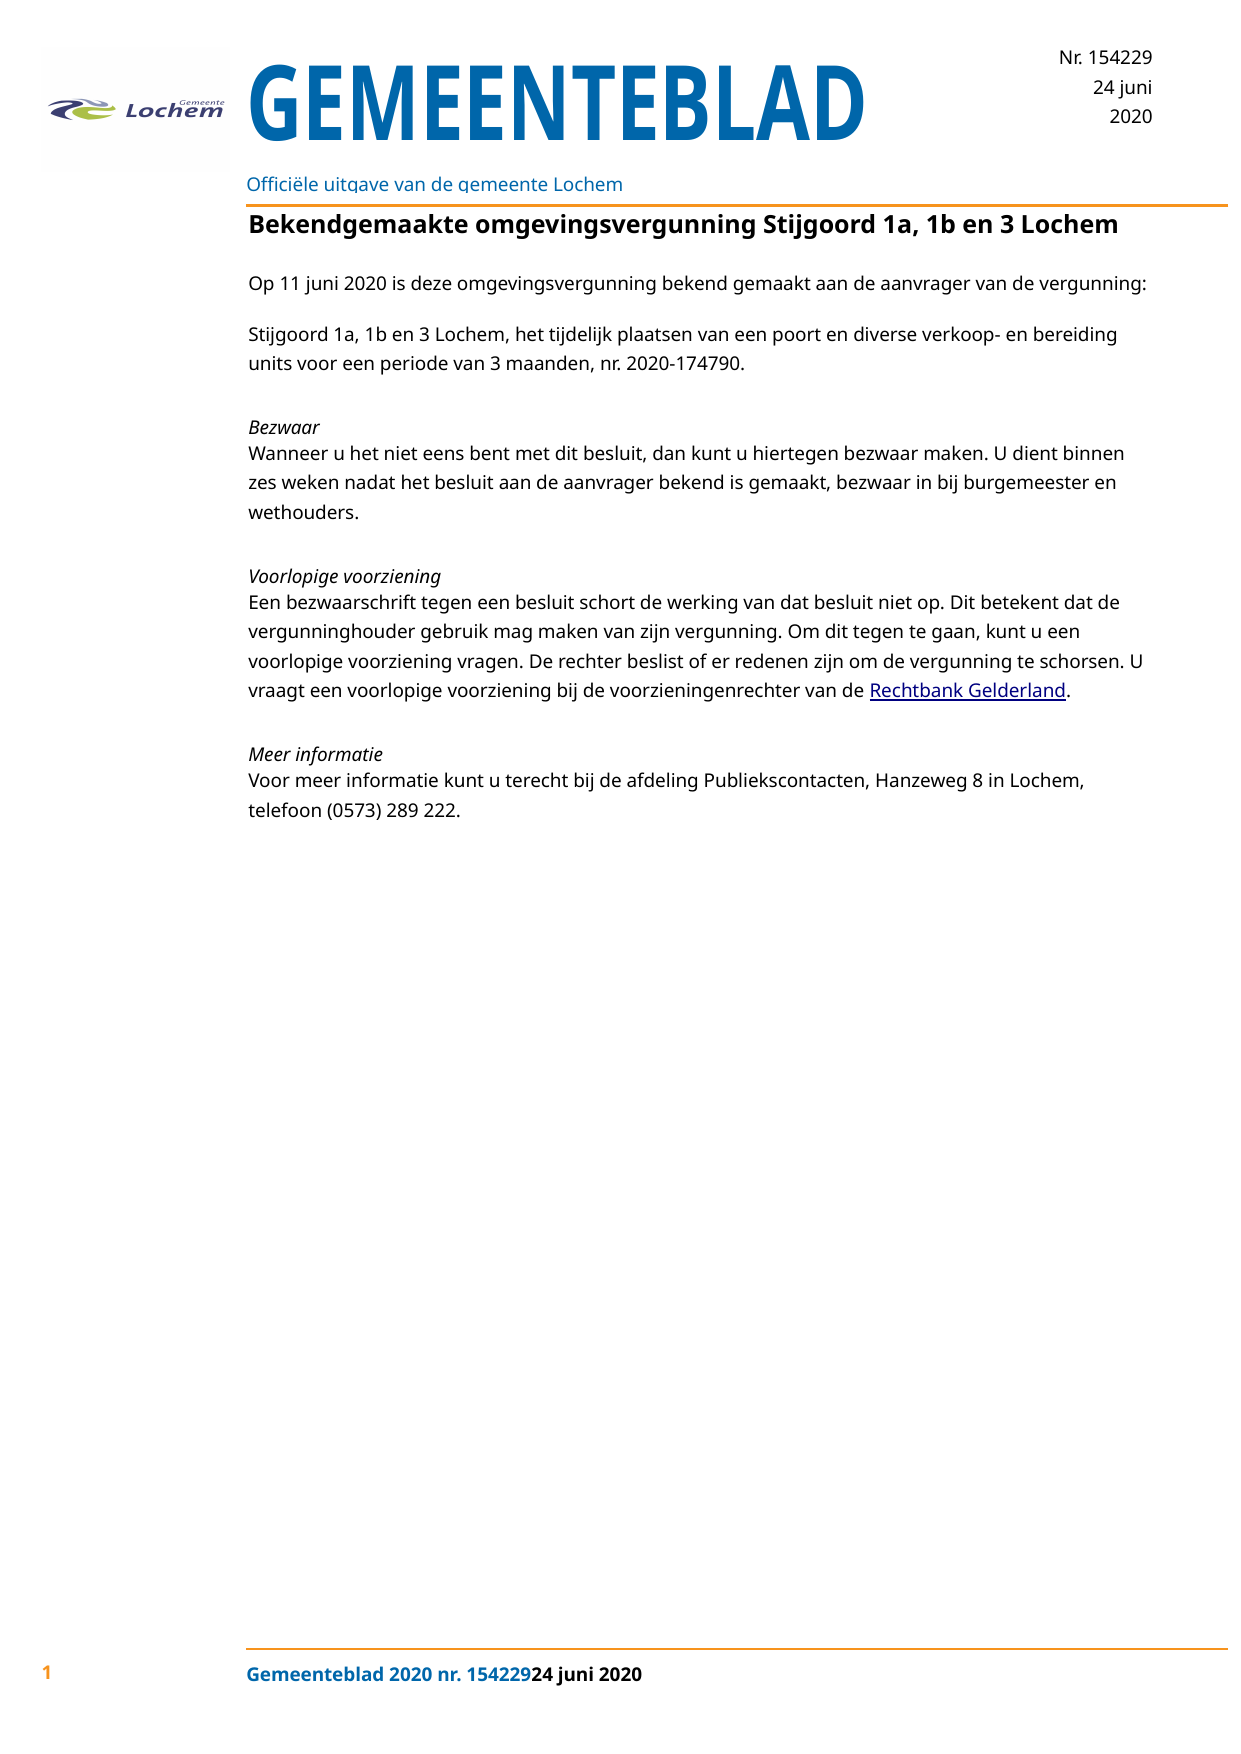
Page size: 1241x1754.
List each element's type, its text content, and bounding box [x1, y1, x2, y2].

text Voorlopige voorziening [248, 563, 1152, 589]
text Stijgoord 1a, 1b en 3 Lochem, het tijdelijk plaatsen van een poort en diverse verkoop- en bereiding units voor een periode van 3 maanden, nr. 2020-174790. [248, 321, 1152, 376]
text Wanneer u het niet eens bent met dit besluit, dan kunt u hiertegen bezwaar maken. U dient binnen zes weken nadat het besluit aan de aanvrager bekend is gemaakt, bezwaar in bij burgemeester en wethouders. [248, 440, 1152, 525]
picture [41, 47, 231, 172]
text Op 11 juni 2020 is deze omgevingsvergunning bekend gemaakt aan de aanvrager van de vergunning: [248, 270, 1152, 296]
text Voor meer informatie kunt u terecht bij de afdeling Publiekscontacten, Hanzeweg 8 in Lochem, telefoon (0573) 289 222. [248, 767, 1152, 823]
text Meer informatie [248, 742, 1152, 767]
text Bezwaar [248, 414, 1152, 440]
text Bekendgemaakte omgevingsvergunning Stijgoord 1a, 1b en 3 Lochem [248, 207, 1152, 241]
text Een bezwaarschrift tegen een besluit schort de werking van dat besluit niet op. Dit betekent dat de vergunninghouder gebruik mag maken van zijn vergunning. Om dit tegen te gaan, kunt u een voorlopige voorziening vragen. De rechter beslist of er redenen zijn om de vergunning te schorsen. U vraagt een voorlopige voorziening bij de voorzieningenrechter van de Rechtbank Gelderland. [248, 589, 1152, 703]
